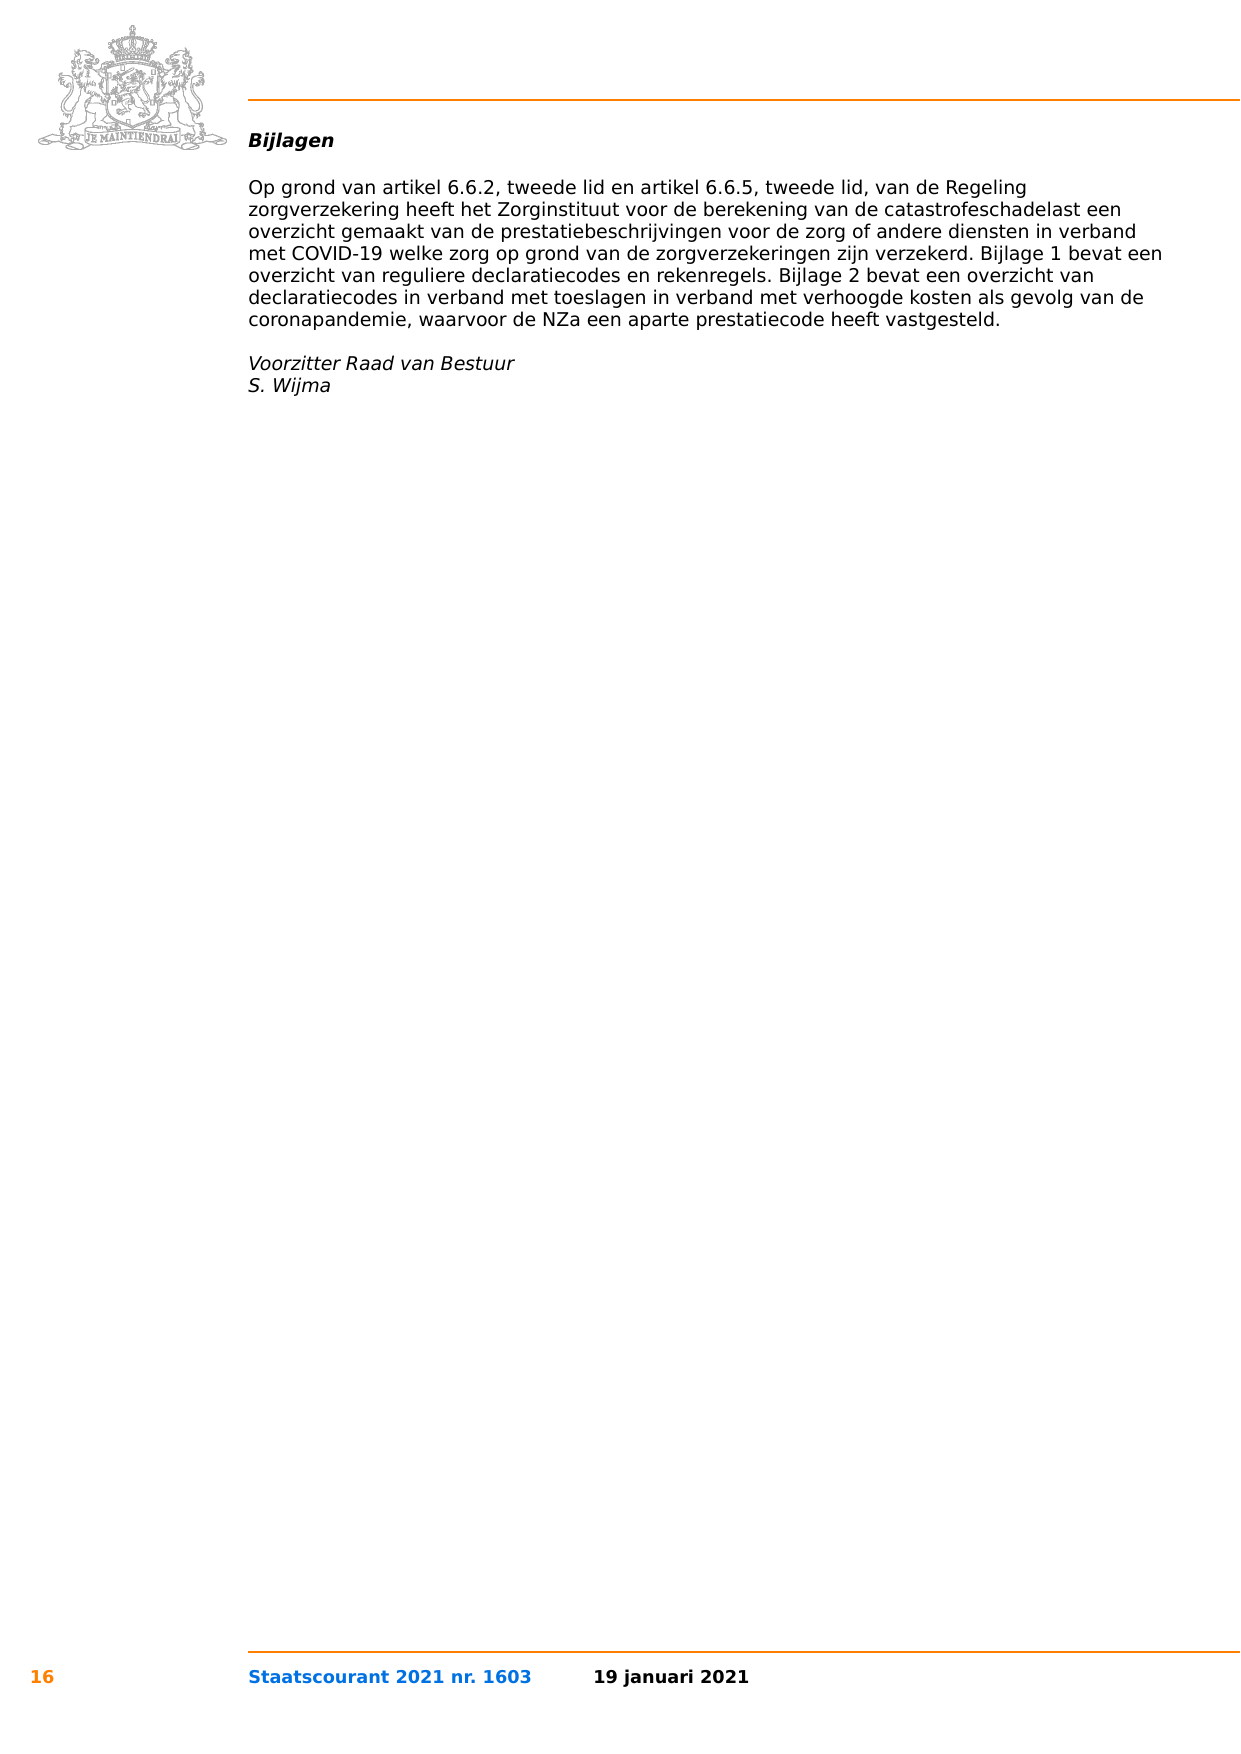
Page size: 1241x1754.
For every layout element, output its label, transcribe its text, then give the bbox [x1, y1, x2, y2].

picture [38, 25, 227, 150]
text Voorzitter Raad van Bestuur S. Wijma [248, 353, 1163, 397]
text Op grond van artikel 6.6.2, tweede lid en artikel 6.6.5, tweede lid, van de Regeling zorgverzekering heeft het Zorginstituut voor de berekening van de catastrofeschadelast een overzicht gemaakt van de prestatiebeschrijvingen voor de zorg of andere diensten in verband met COVID-19 welke zorg op grond van de zorgverzekeringen zijn verzekerd. Bijlage 1 bevat een overzicht van reguliere declaratiecodes en rekenregels. Bijlage 2 bevat een overzicht van declaratiecodes in verband met toeslagen in verband met verhoogde kosten als gevolg van de coronapandemie, waarvoor de NZa een aparte prestatiecode heeft vastgesteld. [248, 177, 1163, 331]
subtitle Bijlagen [248, 130, 1163, 152]
